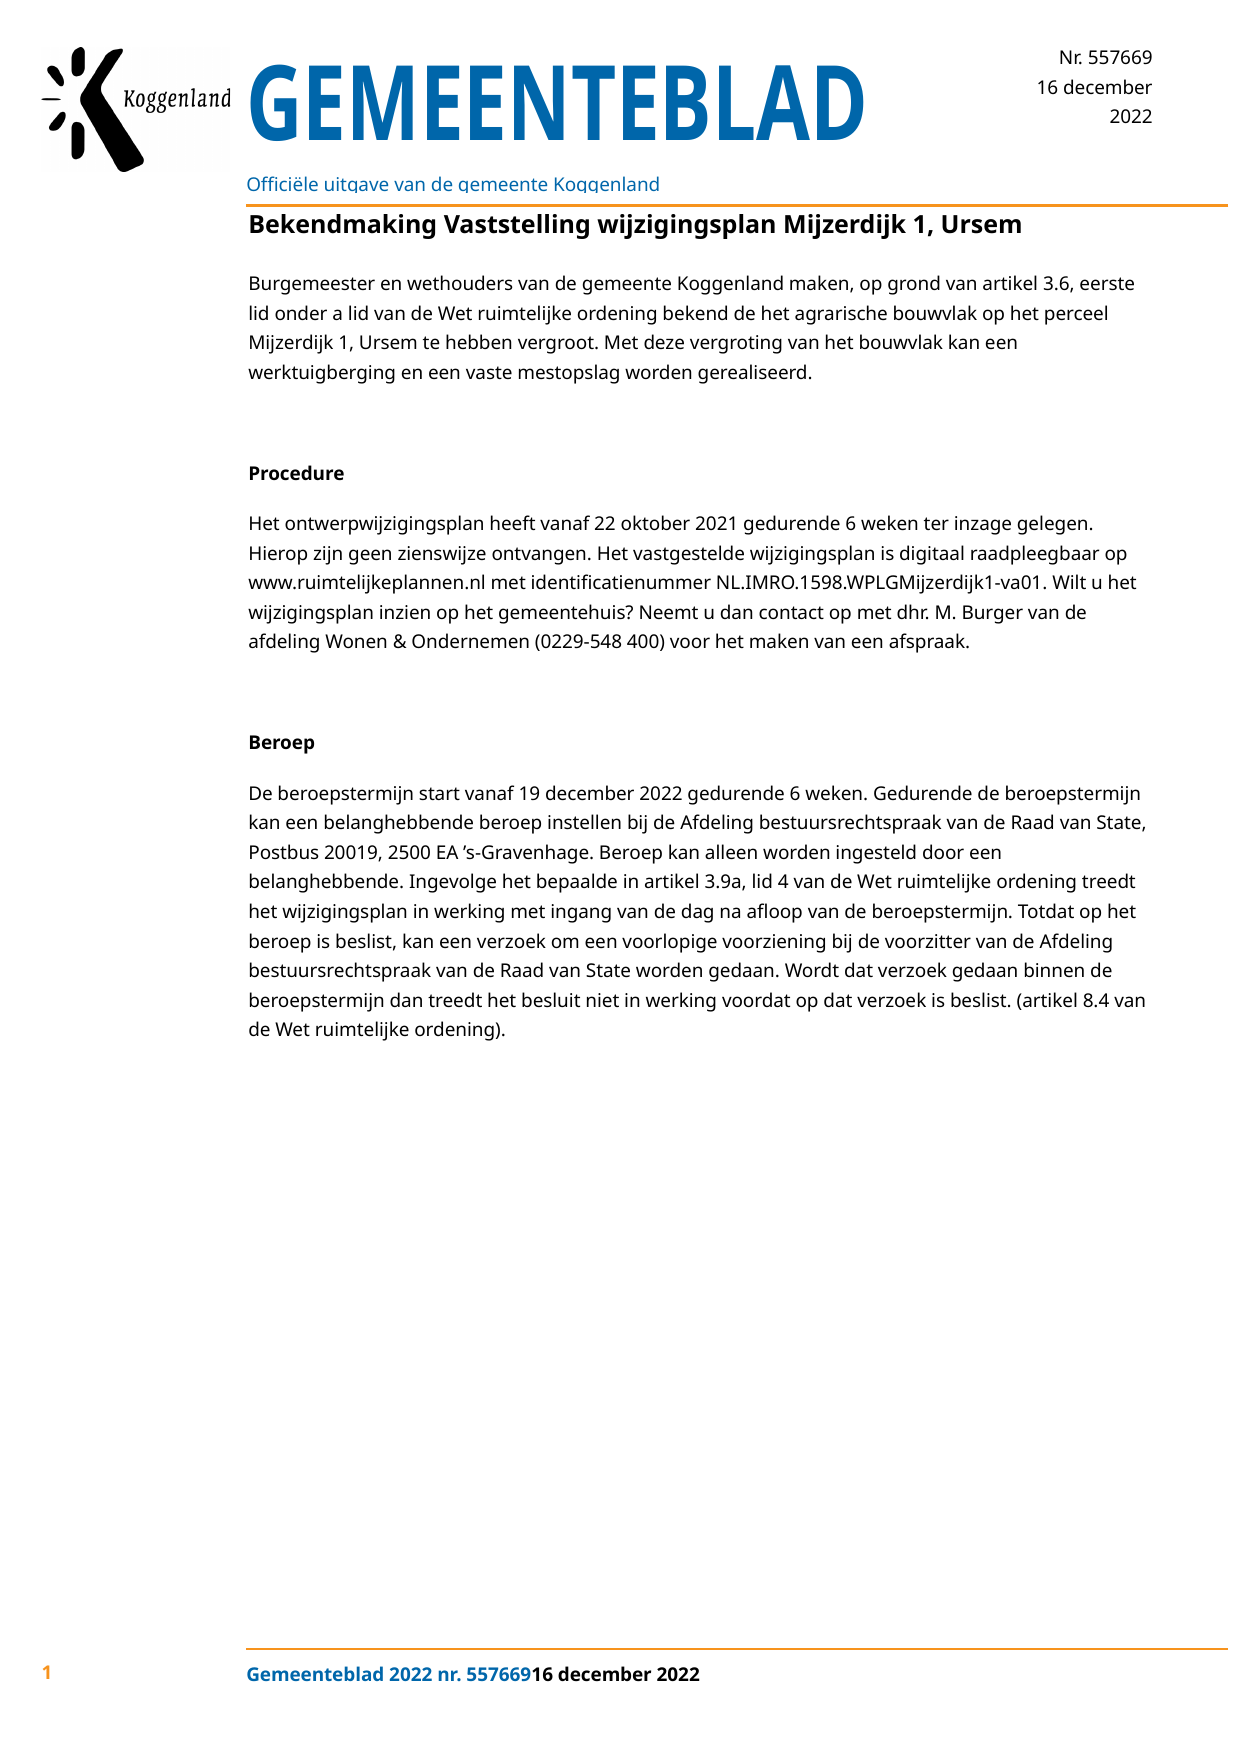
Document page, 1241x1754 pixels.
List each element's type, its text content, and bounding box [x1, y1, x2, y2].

picture [41, 47, 231, 172]
text Procedure [248, 460, 1152, 486]
text Bekendmaking Vaststelling wijzigingsplan Mijzerdijk 1, Ursem [248, 207, 1152, 241]
text Burgemeester en wethouders van de gemeente Koggenland maken, op grond van artikel 3.6, eerste lid onder a lid van de Wet ruimtelijke ordening bekend de het agrarische bouwvlak op het perceel Mijzerdijk 1, Ursem te hebben vergroot. Met deze vergroting van het bouwvlak kan een werktuigberging en een vaste mestopslag worden gerealiseerd. [248, 270, 1152, 385]
text Het ontwerpwijzigingsplan heeft vanaf 22 oktober 2021 gedurende 6 weken ter inzage gelegen. Hierop zijn geen zienswijze ontvangen. Het vastgestelde wijzigingsplan is digitaal raadpleegbaar op www.ruimtelijkeplannen.nl met identificatienummer NL.IMRO.1598.WPLGMijzerdijk1-va01. Wilt u het wijzigingsplan inzien op het gemeentehuis? Neemt u dan contact op met dhr. M. Burger van de afdeling Wonen & Ondernemen (0229-548 400) voor het maken van een afspraak. [248, 510, 1152, 654]
text De beroepstermijn start vanaf 19 december 2022 gedurende 6 weken. Gedurende de beroepstermijn kan een belanghebbende beroep instellen bij de Afdeling bestuursrechtspraak van de Raad van State, Postbus 20019, 2500 EA ’s-Gravenhage. Beroep kan alleen worden ingesteld door een belanghebbende. Ingevolge het bepaalde in artikel 3.9a, lid 4 van de Wet ruimtelijke ordening treedt het wijzigingsplan in werking met ingang van de dag na afloop van de beroepstermijn. Totdat op het beroep is beslist, kan een verzoek om een voorlopige voorziening bij de voorzitter van de Afdeling bestuursrechtspraak van de Raad van State worden gedaan. Wordt dat verzoek gedaan binnen de beroepstermijn dan treedt het besluit niet in werking voordat op dat verzoek is beslist. (artikel 8.4 van de Wet ruimtelijke ordening). [248, 780, 1152, 1042]
text Beroep [248, 729, 1152, 755]
